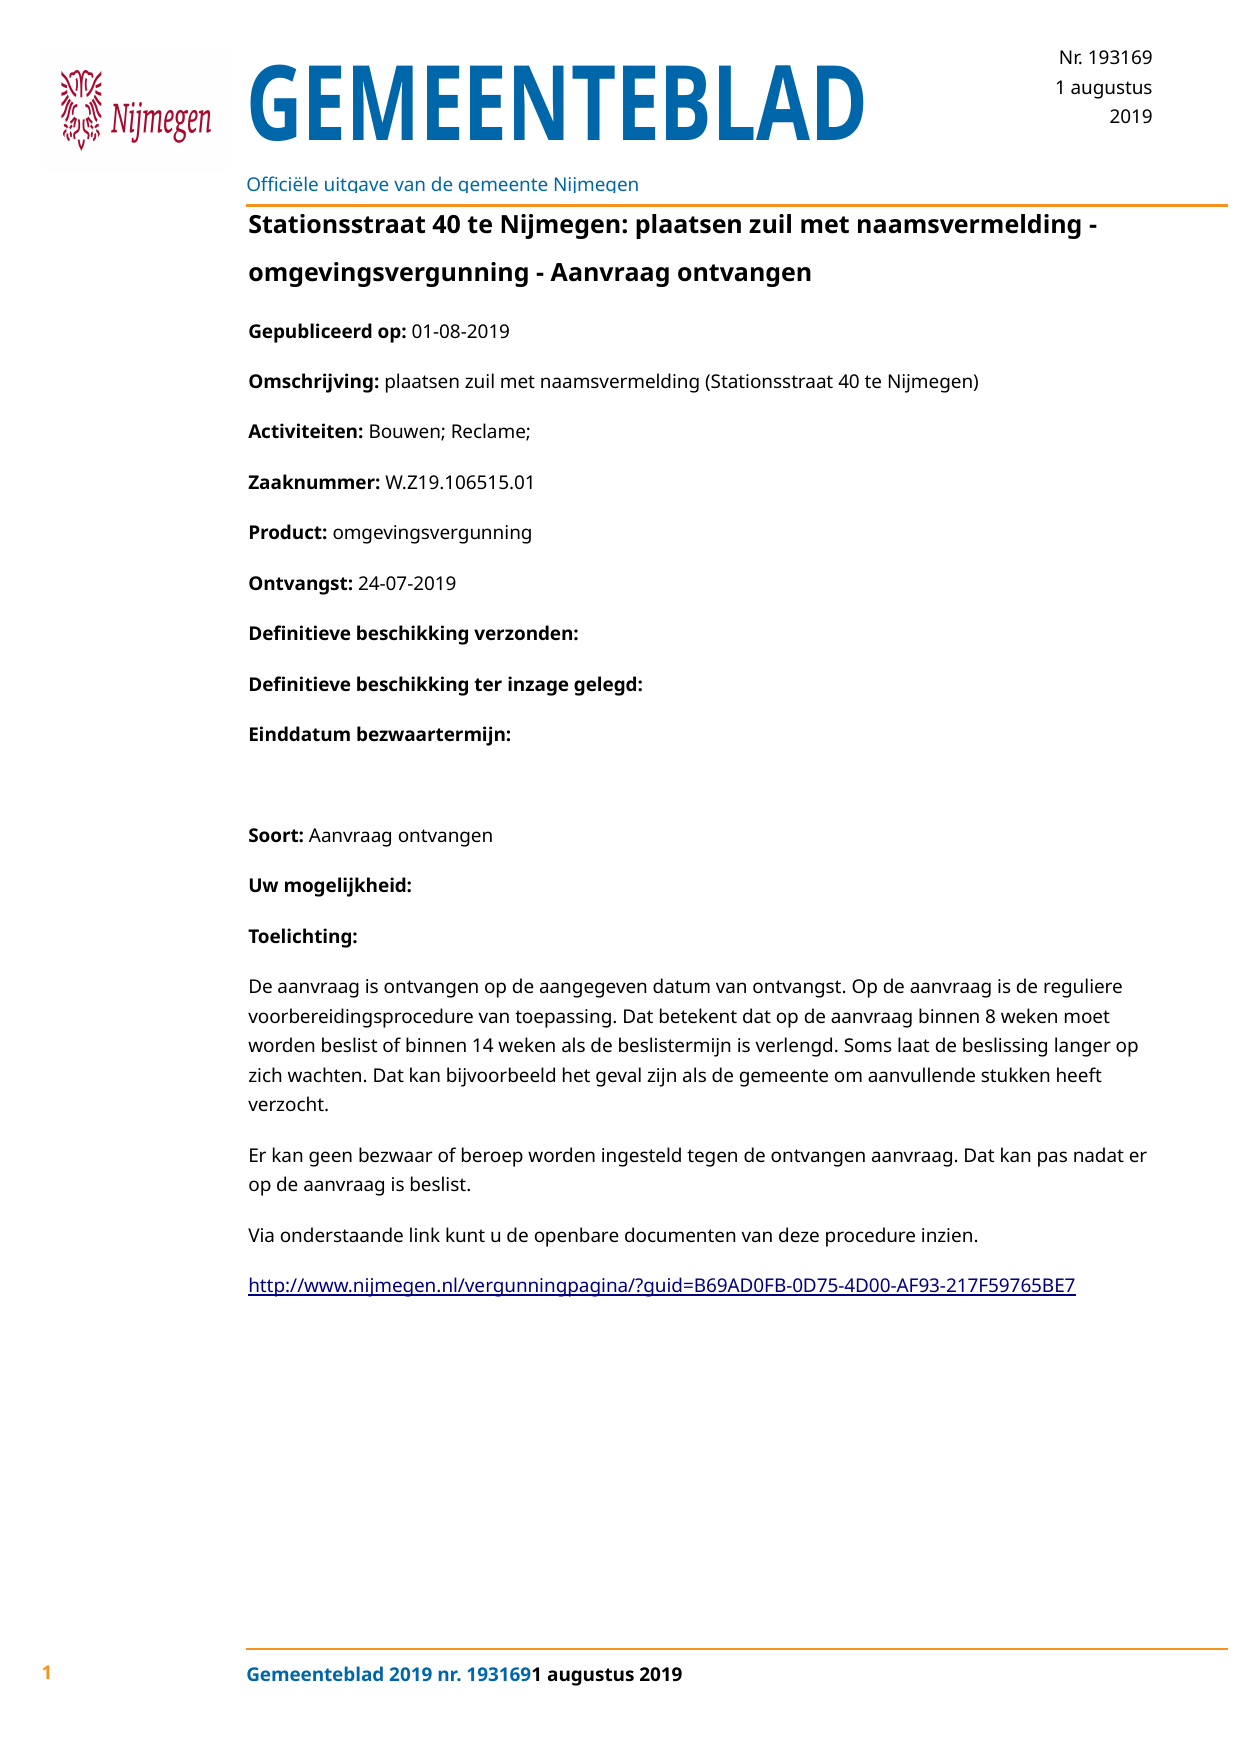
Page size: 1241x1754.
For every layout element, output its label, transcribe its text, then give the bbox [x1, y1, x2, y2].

text Omschrijving: plaatsen zuil met naamsvermelding (Stationsstraat 40 te Nijmegen) [248, 368, 1152, 394]
text Gepubliceerd op: 01-08-2019 [248, 318, 1152, 344]
text Ontvangst: 24-07-2019 [248, 570, 1152, 596]
text Definitieve beschikking verzonden: [248, 620, 1152, 646]
text De aanvraag is ontvangen op de aangegeven datum van ontvangst. Op de aanvraag is de reguliere voorbereidingsprocedure van toepassing. Dat betekent dat op de aanvraag binnen 8 weken moet worden beslist of binnen 14 weken als de beslistermijn is verlengd. Soms laat de beslissing langer op zich wachten. Dat kan bijvoorbeeld het geval zijn als de gemeente om aanvullende stukken heeft verzocht. [248, 973, 1152, 1117]
text Uw mogelijkheid: [248, 872, 1152, 898]
text Stationsstraat 40 te Nijmegen: plaatsen zuil met naamsvermelding - omgevingsvergunning - Aanvraag ontvangen [248, 207, 1152, 288]
text Definitieve beschikking ter inzage gelegd: [248, 671, 1152, 697]
text Er kan geen bezwaar of beroep worden ingesteld tegen de ontvangen aanvraag. Dat kan pas nadat er op de aanvraag is beslist. [248, 1142, 1152, 1197]
text Toelichting: [248, 923, 1152, 949]
text Soort: Aanvraag ontvangen [248, 822, 1152, 848]
text Product: omgevingsvergunning [248, 519, 1152, 545]
text Via onderstaande link kunt u de openbare documenten van deze procedure inzien. [248, 1222, 1152, 1248]
text Activiteiten: Bouwen; Reclame; [248, 419, 1152, 444]
text http://www.nijmegen.nl/vergunningpagina/?guid=B69AD0FB-0D75-4D00-AF93-217F59765BE7 [248, 1272, 1152, 1298]
picture [41, 47, 231, 172]
text Einddatum bezwaartermijn: [248, 721, 1152, 747]
text Zaaknummer: W.Z19.106515.01 [248, 469, 1152, 495]
